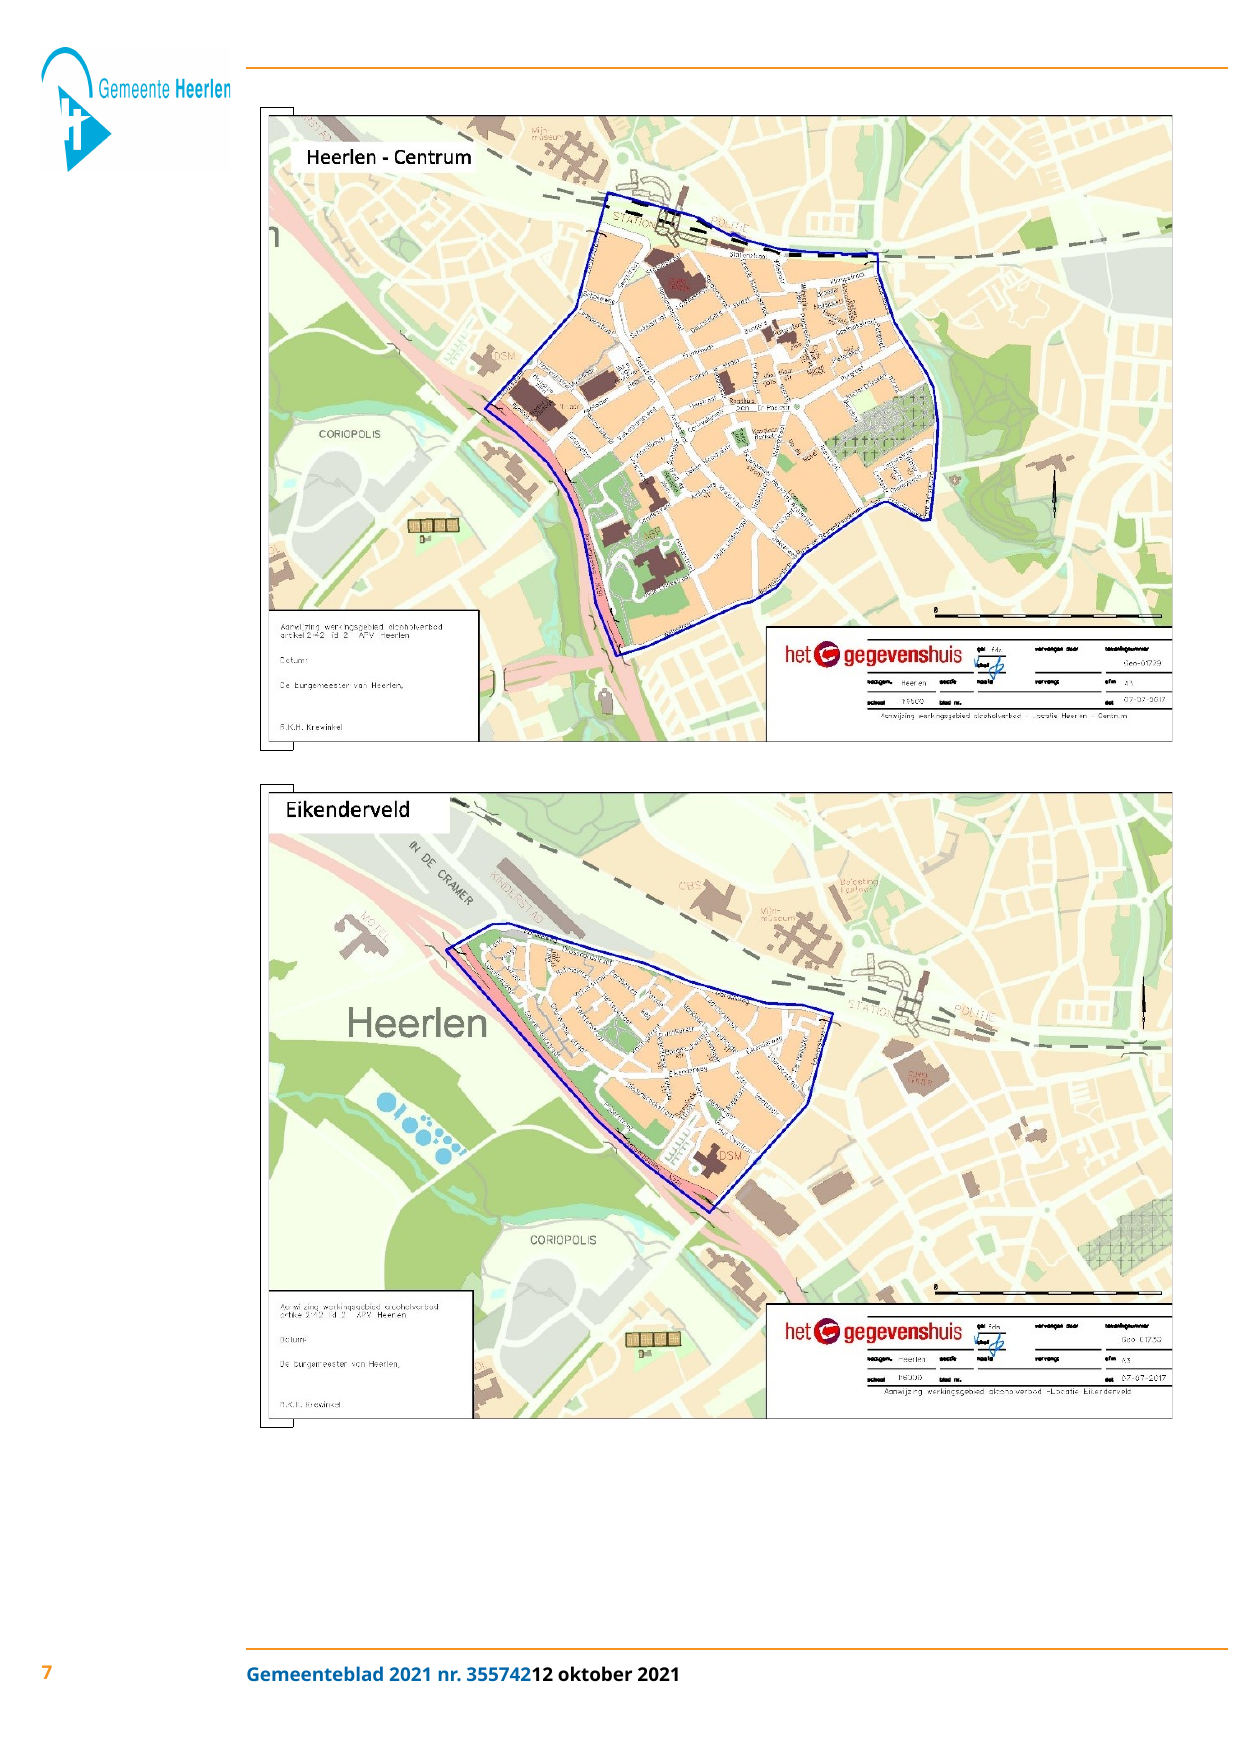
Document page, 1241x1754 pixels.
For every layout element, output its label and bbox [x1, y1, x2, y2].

picture [268, 792, 1173, 1419]
picture [41, 47, 59, 70]
picture [268, 115, 1173, 742]
picture [41, 47, 231, 172]
